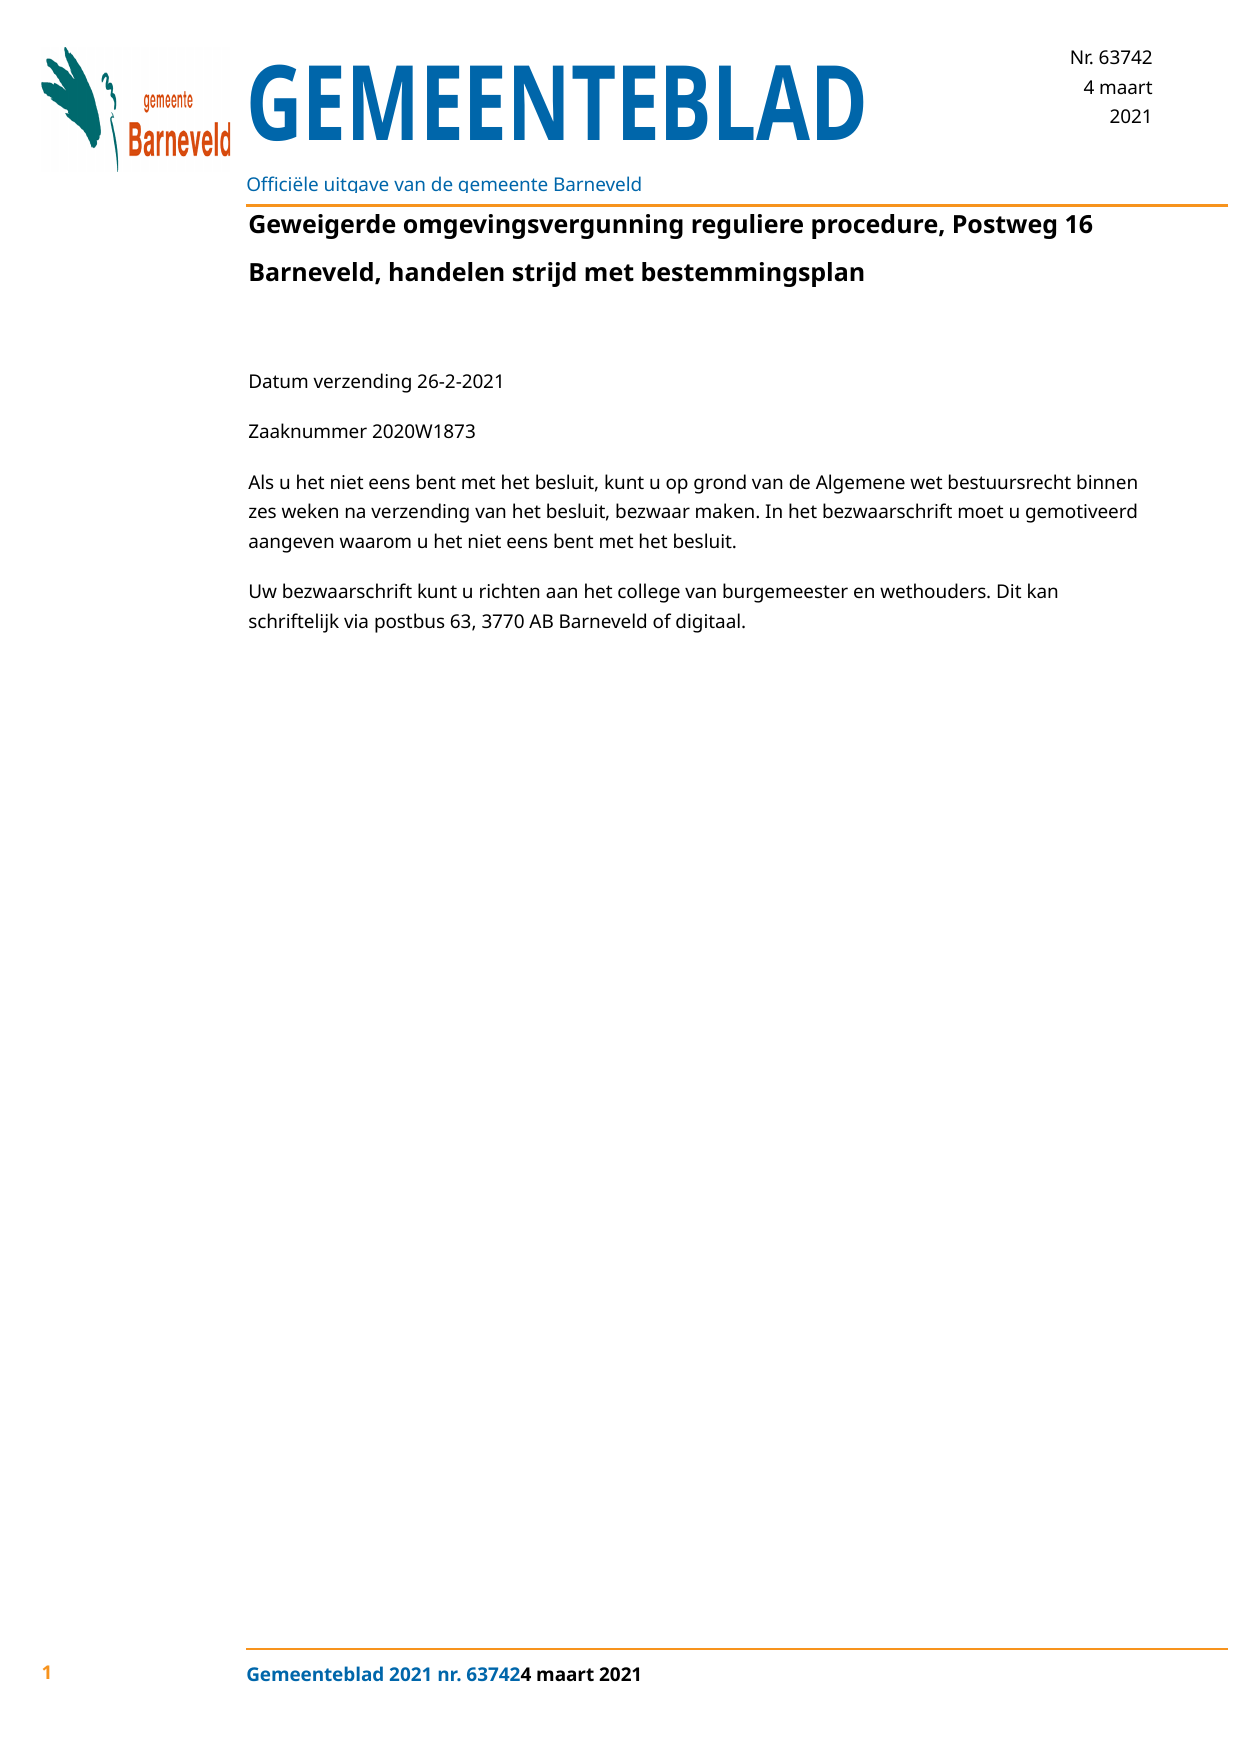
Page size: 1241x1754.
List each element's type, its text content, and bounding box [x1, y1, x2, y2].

text Zaaknummer 2020W1873 [248, 419, 1152, 444]
text Datum verzending 26-2-2021 [248, 368, 1152, 394]
text Geweigerde omgevingsvergunning reguliere procedure, Postweg 16 Barneveld, handelen strijd met bestemmingsplan [248, 207, 1152, 288]
text Uw bezwaarschrift kunt u richten aan het college van burgemeester en wethouders. Dit kan schriftelijk via postbus 63, 3770 AB Barneveld of digitaal. [248, 579, 1152, 634]
picture [41, 47, 231, 172]
text Als u het niet eens bent met het besluit, kunt u op grond van de Algemene wet bestuursrecht binnen zes weken na verzending van het besluit, bezwaar maken. In het bezwaarschrift moet u gemotiveerd aangeven waarom u het niet eens bent met het besluit. [248, 469, 1152, 554]
